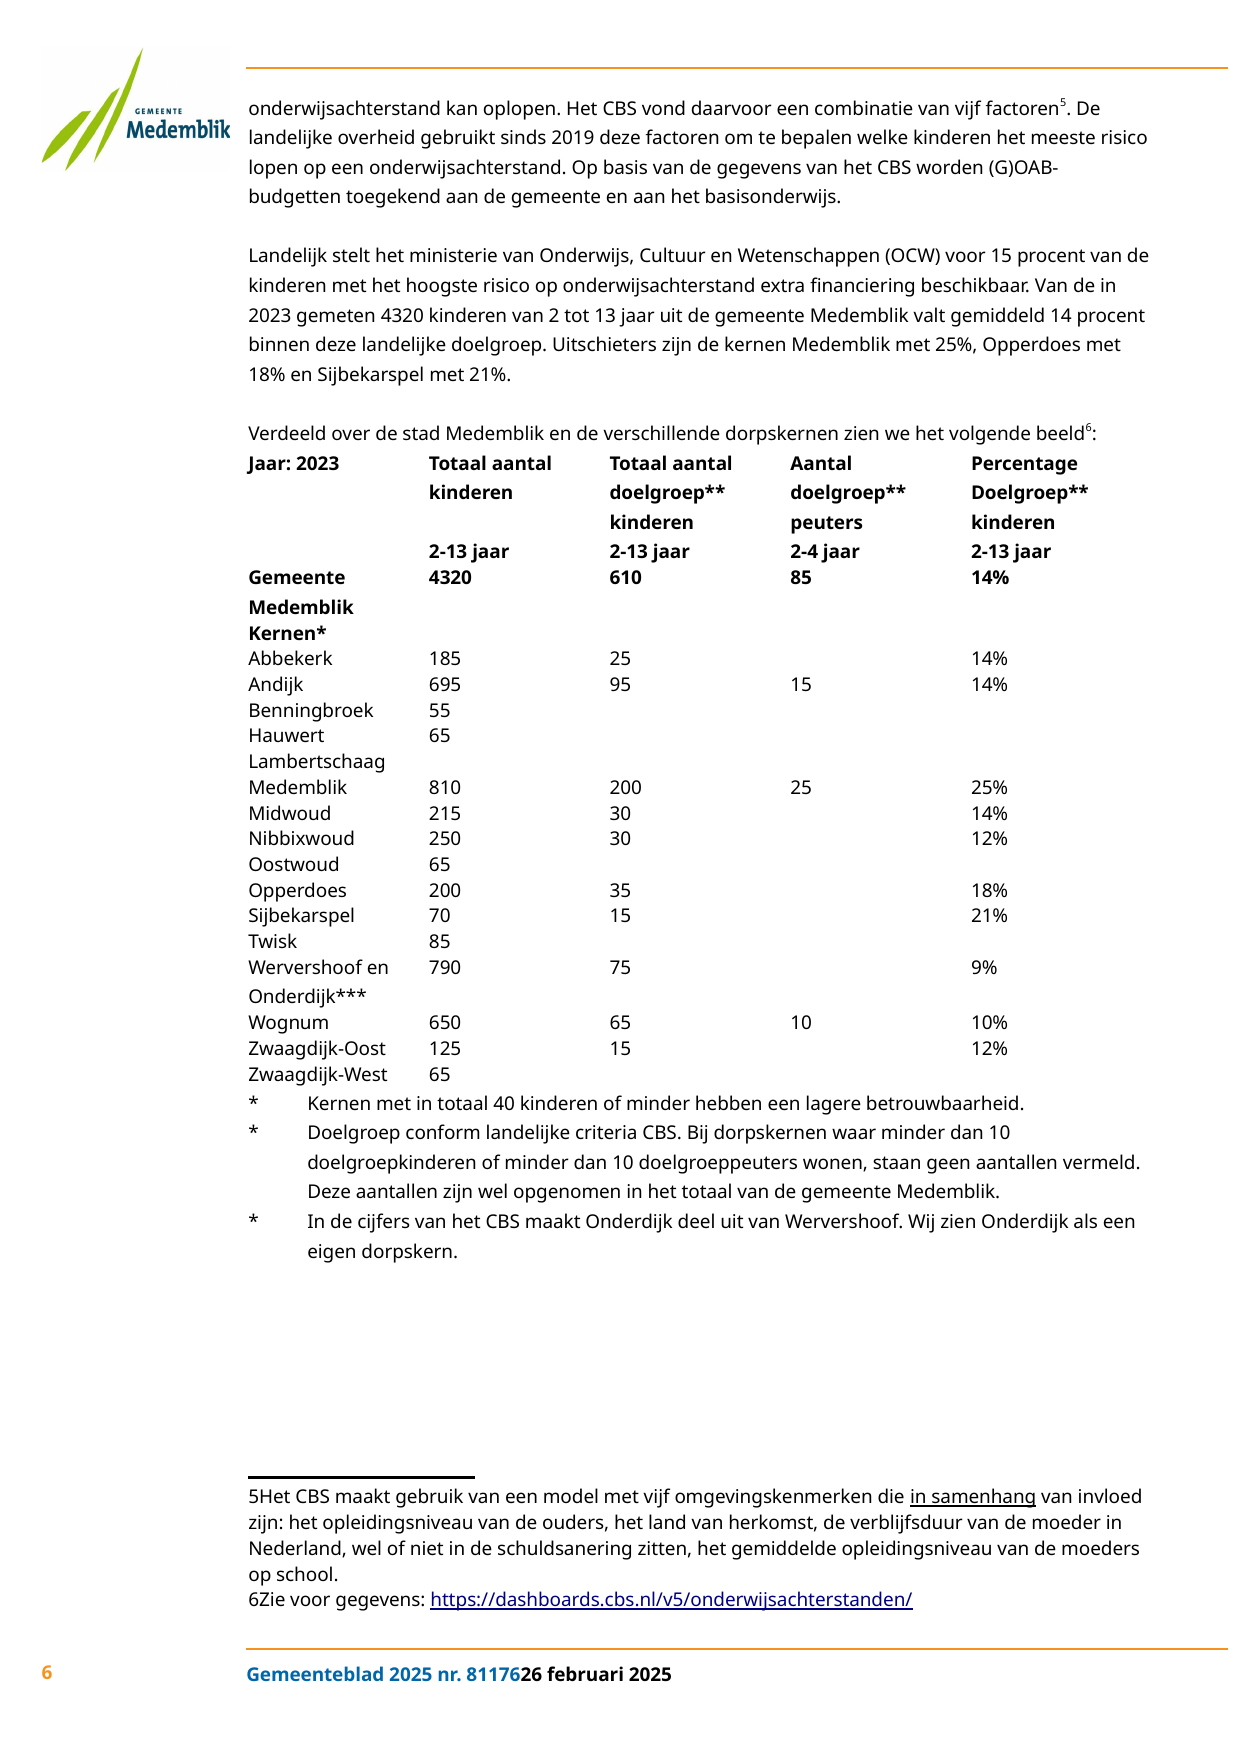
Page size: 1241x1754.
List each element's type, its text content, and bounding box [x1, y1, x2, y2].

table_cell 200 [429, 877, 609, 903]
table_cell 185 [429, 645, 609, 671]
table_header Totaal aantal doelgroep** kinderen 2-13 jaar [609, 450, 790, 564]
table_cell 15 [790, 671, 971, 697]
table_cell 65 [429, 723, 609, 748]
text Het CBS maakt gebruik van een model met vijf omgevingskenmerken die in samenhang van invloed zijn: het opleidingsniveau van de ouders, het land van herkomst, de verblijfsduur van de moeder in Nederland, wel of niet in de schuldsanering zitten, het gemiddelde opleidingsniveau van de moeders op school. [248, 1483, 1152, 1586]
table_cell 790 [429, 954, 609, 1009]
table_cell 30 [609, 826, 790, 851]
table_cell [790, 929, 971, 954]
table_cell 250 [429, 826, 609, 851]
table_cell [609, 723, 790, 748]
table_cell [609, 929, 790, 954]
table_cell Wognum [248, 1010, 429, 1035]
list Kernen met in totaal 40 kinderen of minder hebben een lagere betrouwbaarheid. [248, 1090, 1152, 1116]
table_cell [609, 851, 790, 877]
text Landelijk stelt het ministerie van Onderwijs, Cultuur en Wetenschappen (OCW) voor 15 procent van de kinderen met het hoogste risico op onderwijsachterstand extra financiering beschikbaar. Van de in 2023 gemeten 4320 kinderen van 2 tot 13 jaar uit de gemeente Medemblik valt gemiddeld 14 procent binnen deze landelijke doelgroep. Uitschieters zijn de kernen Medemblik met 25%, Opperdoes met 18% en Sijbekarspel met 21%. [248, 243, 1152, 387]
table_cell 30 [609, 800, 790, 826]
table_cell 9% [971, 954, 1152, 1009]
table_cell [971, 697, 1152, 723]
text Verdeeld over de stad Medemblik en de verschillende dorpskernen zien we het volgende beeld: [248, 420, 1152, 446]
table_cell 10 [790, 1010, 971, 1035]
table_cell 15 [609, 903, 790, 928]
table_cell 65 [429, 851, 609, 877]
table_cell 12% [971, 826, 1152, 851]
table_cell 35 [609, 877, 790, 903]
table_cell 25 [609, 645, 790, 671]
table_cell [790, 748, 971, 774]
table_cell 85 [429, 929, 609, 954]
table_cell 55 [429, 697, 609, 723]
list Doelgroep conform landelijke criteria CBS. Bij dorpskernen waar minder dan 10 doelgroepkinderen of minder dan 10 doelgroeppeuters wonen, staan geen aantallen vermeld. Deze aantallen zijn wel opgenomen in het totaal van de gemeente Medemblik. [248, 1119, 1152, 1204]
picture [41, 47, 231, 172]
table_cell Medemblik [248, 774, 429, 800]
table_cell Oostwoud [248, 851, 429, 877]
table_header Jaar: 2023 [248, 450, 429, 564]
table_cell 21% [971, 903, 1152, 928]
table_cell 695 [429, 671, 609, 697]
table_cell Gemeente Medemblik [248, 564, 429, 620]
table_cell Nibbixwoud [248, 826, 429, 851]
table_cell 125 [429, 1035, 609, 1061]
text onderwijsachterstand kan oplopen. Het CBS vond daarvoor een combinatie van vijf factoren. De landelijke overheid gebruikt sinds 2019 deze factoren om te bepalen welke kinderen het meeste risico lopen op een onderwijsachterstand. Op basis van de gegevens van het CBS worden (G)OAB-budgetten toegekend aan de gemeente en aan het basisonderwijs. [248, 95, 1152, 209]
table_cell [971, 723, 1152, 748]
table_cell Kernen* [248, 620, 429, 645]
table_cell 10% [971, 1010, 1152, 1035]
table_cell 215 [429, 800, 609, 826]
table_cell 65 [429, 1061, 609, 1087]
table_cell 200 [609, 774, 790, 800]
table_cell Zwaagdijk-Oost [248, 1035, 429, 1061]
table_cell 810 [429, 774, 609, 800]
table_cell [790, 723, 971, 748]
table_cell [790, 697, 971, 723]
table_cell [429, 620, 609, 645]
table_cell Twisk [248, 929, 429, 954]
table_cell 14% [971, 645, 1152, 671]
table_cell [790, 620, 971, 645]
table_cell Wervershoof en Onderdijk*** [248, 954, 429, 1009]
table_cell 650 [429, 1010, 609, 1035]
table_cell [971, 748, 1152, 774]
table_cell [790, 851, 971, 877]
table_cell 70 [429, 903, 609, 928]
table_cell [790, 645, 971, 671]
table_cell 18% [971, 877, 1152, 903]
table_cell [609, 1061, 790, 1087]
table_header Aantal doelgroep** peuters 2-4 jaar [790, 450, 971, 564]
text Zie voor gegevens: https://dashboards.cbs.nl/v5/onderwijsachterstanden/ [248, 1586, 1152, 1612]
table_header Totaal aantal kinderen 2-13 jaar [429, 450, 609, 564]
table_cell Zwaagdijk-West [248, 1061, 429, 1087]
table_cell 95 [609, 671, 790, 697]
table_cell 610 [609, 564, 790, 620]
table_cell [971, 620, 1152, 645]
table_cell 15 [609, 1035, 790, 1061]
table_cell 14% [971, 800, 1152, 826]
table_cell Sijbekarspel [248, 903, 429, 928]
table_cell [790, 903, 971, 928]
table_cell 14% [971, 564, 1152, 620]
table_cell Benningbroek [248, 697, 429, 723]
table_cell [790, 1035, 971, 1061]
table_cell [971, 929, 1152, 954]
table_cell Opperdoes [248, 877, 429, 903]
table_cell 12% [971, 1035, 1152, 1061]
table_cell 4320 [429, 564, 609, 620]
table_cell 75 [609, 954, 790, 1009]
table_cell [790, 877, 971, 903]
table_cell Lambertschaag [248, 748, 429, 774]
table_cell [971, 851, 1152, 877]
table_cell [429, 748, 609, 774]
table_cell 65 [609, 1010, 790, 1035]
table_cell Andijk [248, 671, 429, 697]
table_cell Hauwert [248, 723, 429, 748]
table_cell 85 [790, 564, 971, 620]
table_cell Midwoud [248, 800, 429, 826]
table_cell [971, 1061, 1152, 1087]
table_cell 14% [971, 671, 1152, 697]
table_cell [790, 954, 971, 1009]
table_cell [790, 1061, 971, 1087]
table_cell [609, 748, 790, 774]
table_cell 25 [790, 774, 971, 800]
table_cell [609, 620, 790, 645]
table_header Percentage Doelgroep** kinderen 2-13 jaar [971, 450, 1152, 564]
table_cell [790, 826, 971, 851]
table_cell Abbekerk [248, 645, 429, 671]
table_cell [609, 697, 790, 723]
table_cell [790, 800, 971, 826]
table_cell 25% [971, 774, 1152, 800]
list In de cijfers van het CBS maakt Onderdijk deel uit van Wervershoof. Wij zien Onderdijk als een eigen dorpskern. [248, 1208, 1152, 1263]
